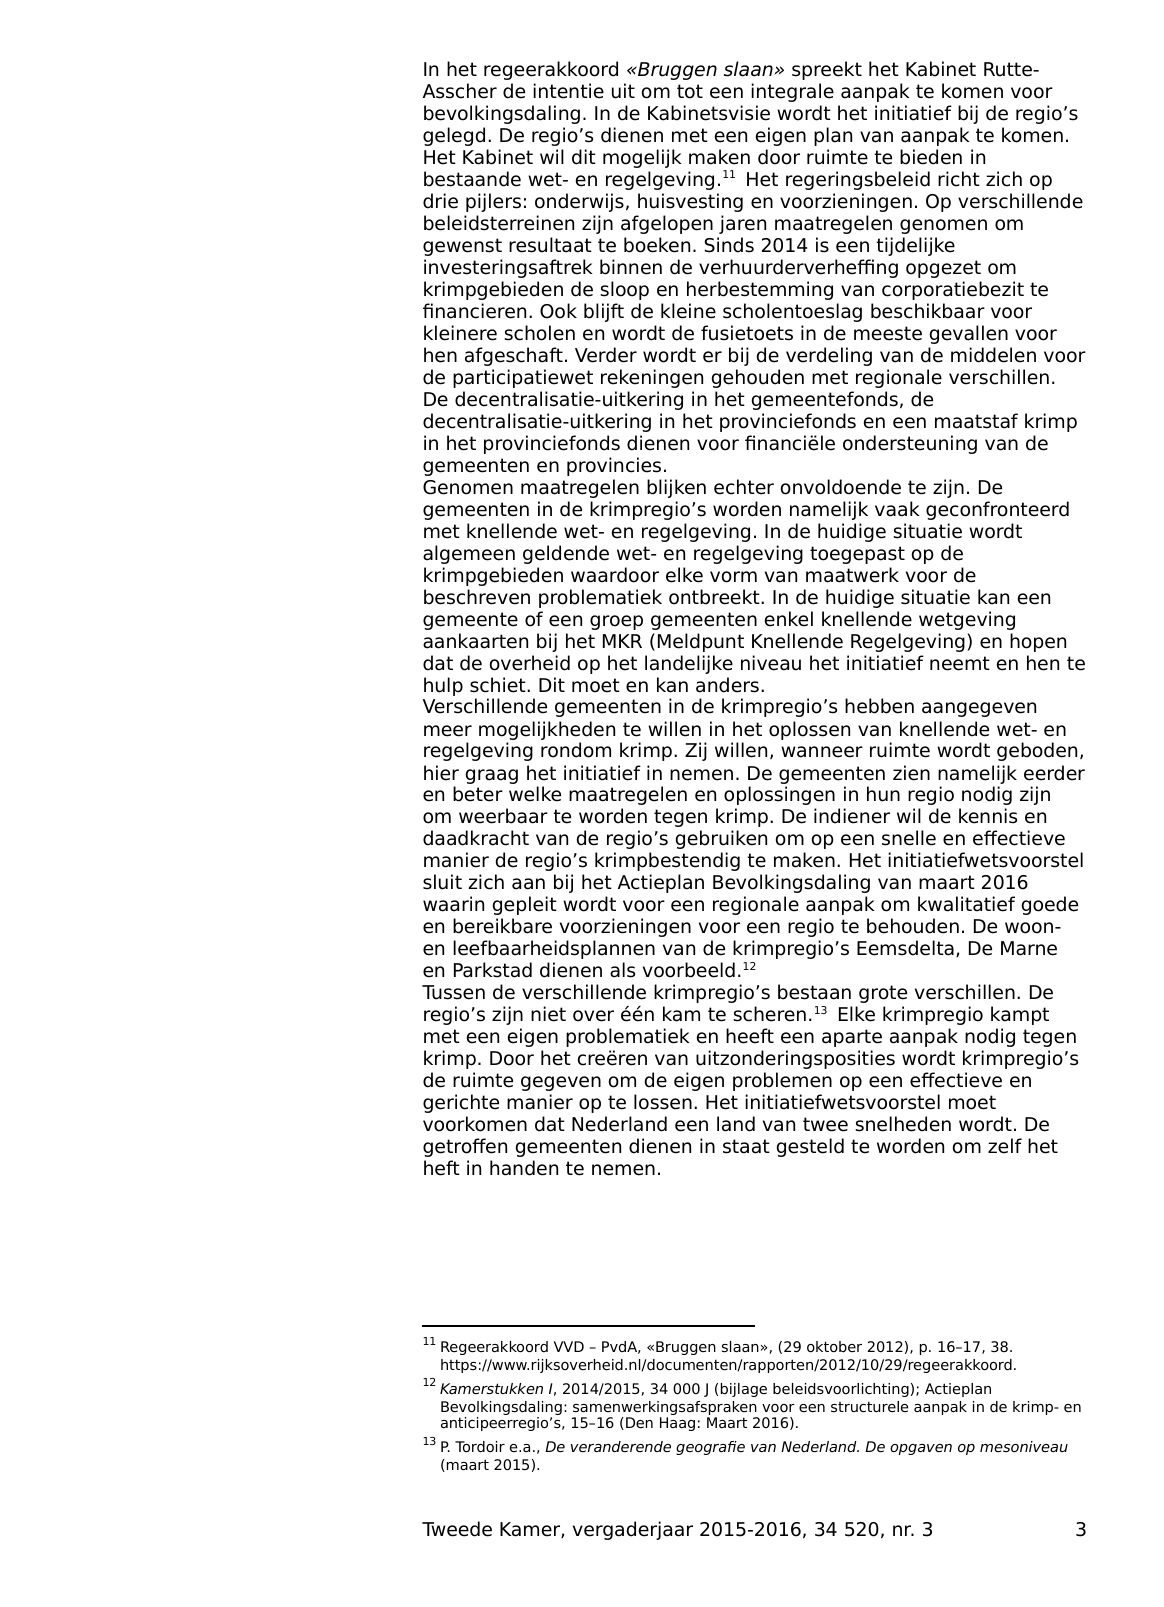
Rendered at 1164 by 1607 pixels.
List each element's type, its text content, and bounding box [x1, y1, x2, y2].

text P. Tordoir e.a., De veranderende geografie van Nederland. De opgaven op mesoniveau (maart 2015). [422, 1435, 1087, 1474]
text Kamerstukken I, 2014/2015, 34 000 J (bijlage beleidsvoorlichting); Actieplan Bevolkingsdaling: samenwerkingsafspraken voor een structurele aanpak in de krimp- en anticipeerregio’s, 15–16 (Den Haag: Maart 2016). [422, 1377, 1087, 1432]
text Genomen maatregelen blijken echter onvoldoende te zijn. De gemeenten in de krimpregio’s worden namelijk vaak geconfronteerd met knellende wet- en regelgeving. In de huidige situatie wordt algemeen geldende wet- en regelgeving toegepast op de krimpgebieden waardoor elke vorm van maatwerk voor de beschreven problematiek ontbreekt. In de huidige situatie kan een gemeente of een groep gemeenten enkel knellende wetgeving aankaarten bij het MKR (Meldpunt Knellende Regelgeving) en hopen dat de overheid op het landelijke niveau het initiatief neemt en hen te hulp schiet. Dit moet en kan anders. [422, 477, 1087, 696]
text Regeerakkoord VVD – PvdA, «Bruggen slaan», (29 oktober 2012), p. 16–17, 38. https://www.rijksoverheid.nl/documenten/rapporten/2012/10/29/regeerakkoord. [422, 1335, 1087, 1374]
text In het regeerakkoord «Bruggen slaan» spreekt het Kabinet Rutte-Asscher de intentie uit om tot een integrale aanpak te komen voor bevolkingsdaling. In de Kabinetsvisie wordt het initiatief bij de regio’s gelegd. De regio’s dienen met een eigen plan van aanpak te komen. Het Kabinet wil dit mogelijk maken door ruimte te bieden in bestaande wet- en regelgeving. Het regeringsbeleid richt zich op drie pijlers: onderwijs, huisvesting en voorzieningen. Op verschillende beleidsterreinen zijn afgelopen jaren maatregelen genomen om gewenst resultaat te boeken. Sinds 2014 is een tijdelijke investeringsaftrek binnen de verhuurderverheffing opgezet om krimpgebieden de sloop en herbestemming van corporatiebezit te financieren. Ook blijft de kleine scholentoeslag beschikbaar voor kleinere scholen en wordt de fusietoets in de meeste gevallen voor hen afgeschaft. Verder wordt er bij de verdeling van de middelen voor de participatiewet rekeningen gehouden met regionale verschillen. De decentralisatie-uitkering in het gemeentefonds, de decentralisatie-uitkering in het provinciefonds en een maatstaf krimp in het provinciefonds dienen voor financiële ondersteuning van de gemeenten en provincies. [422, 59, 1087, 477]
text Verschillende gemeenten in de krimpregio’s hebben aangegeven meer mogelijkheden te willen in het oplossen van knellende wet- en regelgeving rondom krimp. Zij willen, wanneer ruimte wordt geboden, hier graag het initiatief in nemen. De gemeenten zien namelijk eerder en beter welke maatregelen en oplossingen in hun regio nodig zijn om weerbaar te worden tegen krimp. De indiener wil de kennis en daadkracht van de regio’s gebruiken om op een snelle en effectieve manier de regio’s krimpbestendig te maken. Het initiatiefwetsvoorstel sluit zich aan bij het Actieplan Bevolkingsdaling van maart 2016 waarin gepleit wordt voor een regionale aanpak om kwalitatief goede en bereikbare voorzieningen voor een regio te behouden. De woon- en leefbaarheidsplannen van de krimpregio’s Eemsdelta, De Marne en Parkstad dienen als voorbeeld. [422, 696, 1087, 982]
text Tussen de verschillende krimpregio’s bestaan grote verschillen. De regio’s zijn niet over één kam te scheren. Elke krimpregio kampt met een eigen problematiek en heeft een aparte aanpak nodig tegen krimp. Door het creëren van uitzonderingsposities wordt krimpregio’s de ruimte gegeven om de eigen problemen op een effectieve en gerichte manier op te lossen. Het initiatiefwetsvoorstel moet voorkomen dat Nederland een land van twee snelheden wordt. De getroffen gemeenten dienen in staat gesteld te worden om zelf het heft in handen te nemen. [422, 982, 1087, 1180]
